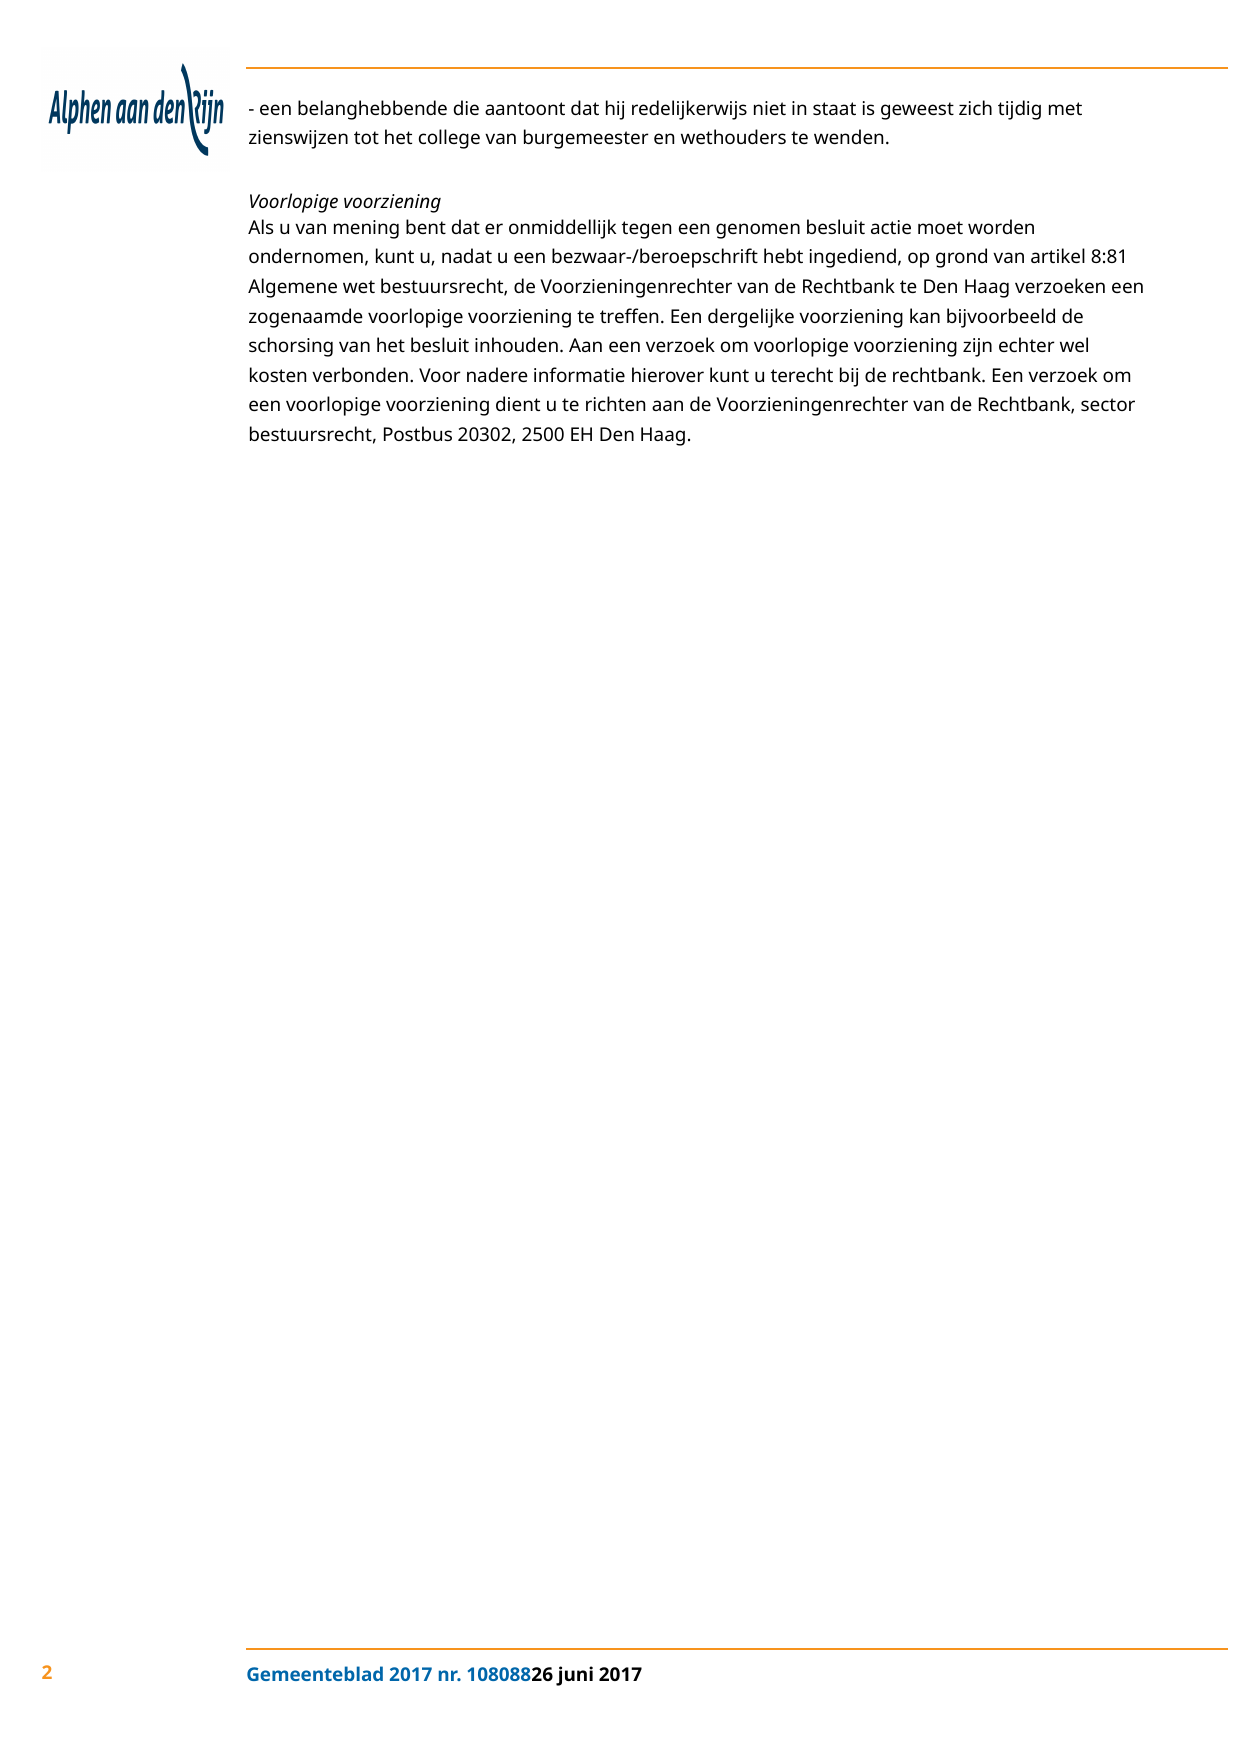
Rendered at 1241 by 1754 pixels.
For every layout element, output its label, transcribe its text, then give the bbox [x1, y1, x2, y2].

text Voorlopige voorziening [248, 188, 1152, 214]
picture [41, 47, 231, 172]
text - een belanghebbende die aantoont dat hij redelijkerwijs niet in staat is geweest zich tijdig met zienswijzen tot het college van burgemeester en wethouders te wenden. [248, 95, 1152, 150]
text Als u van mening bent dat er onmiddellijk tegen een genomen besluit actie moet worden ondernomen, kunt u, nadat u een bezwaar-/beroepschrift hebt ingediend, op grond van artikel 8:81 Algemene wet bestuursrecht, de Voorzieningenrechter van de Rechtbank te Den Haag verzoeken een zogenaamde voorlopige voorziening te treffen. Een dergelijke voorziening kan bijvoorbeeld de schorsing van het besluit inhouden. Aan een verzoek om voorlopige voorziening zijn echter wel kosten verbonden. Voor nadere informatie hierover kunt u terecht bij de rechtbank. Een verzoek om een voorlopige voorziening dient u te richten aan de Voorzieningenrechter van de Rechtbank, sector bestuursrecht, Postbus 20302, 2500 EH Den Haag. [248, 214, 1152, 447]
